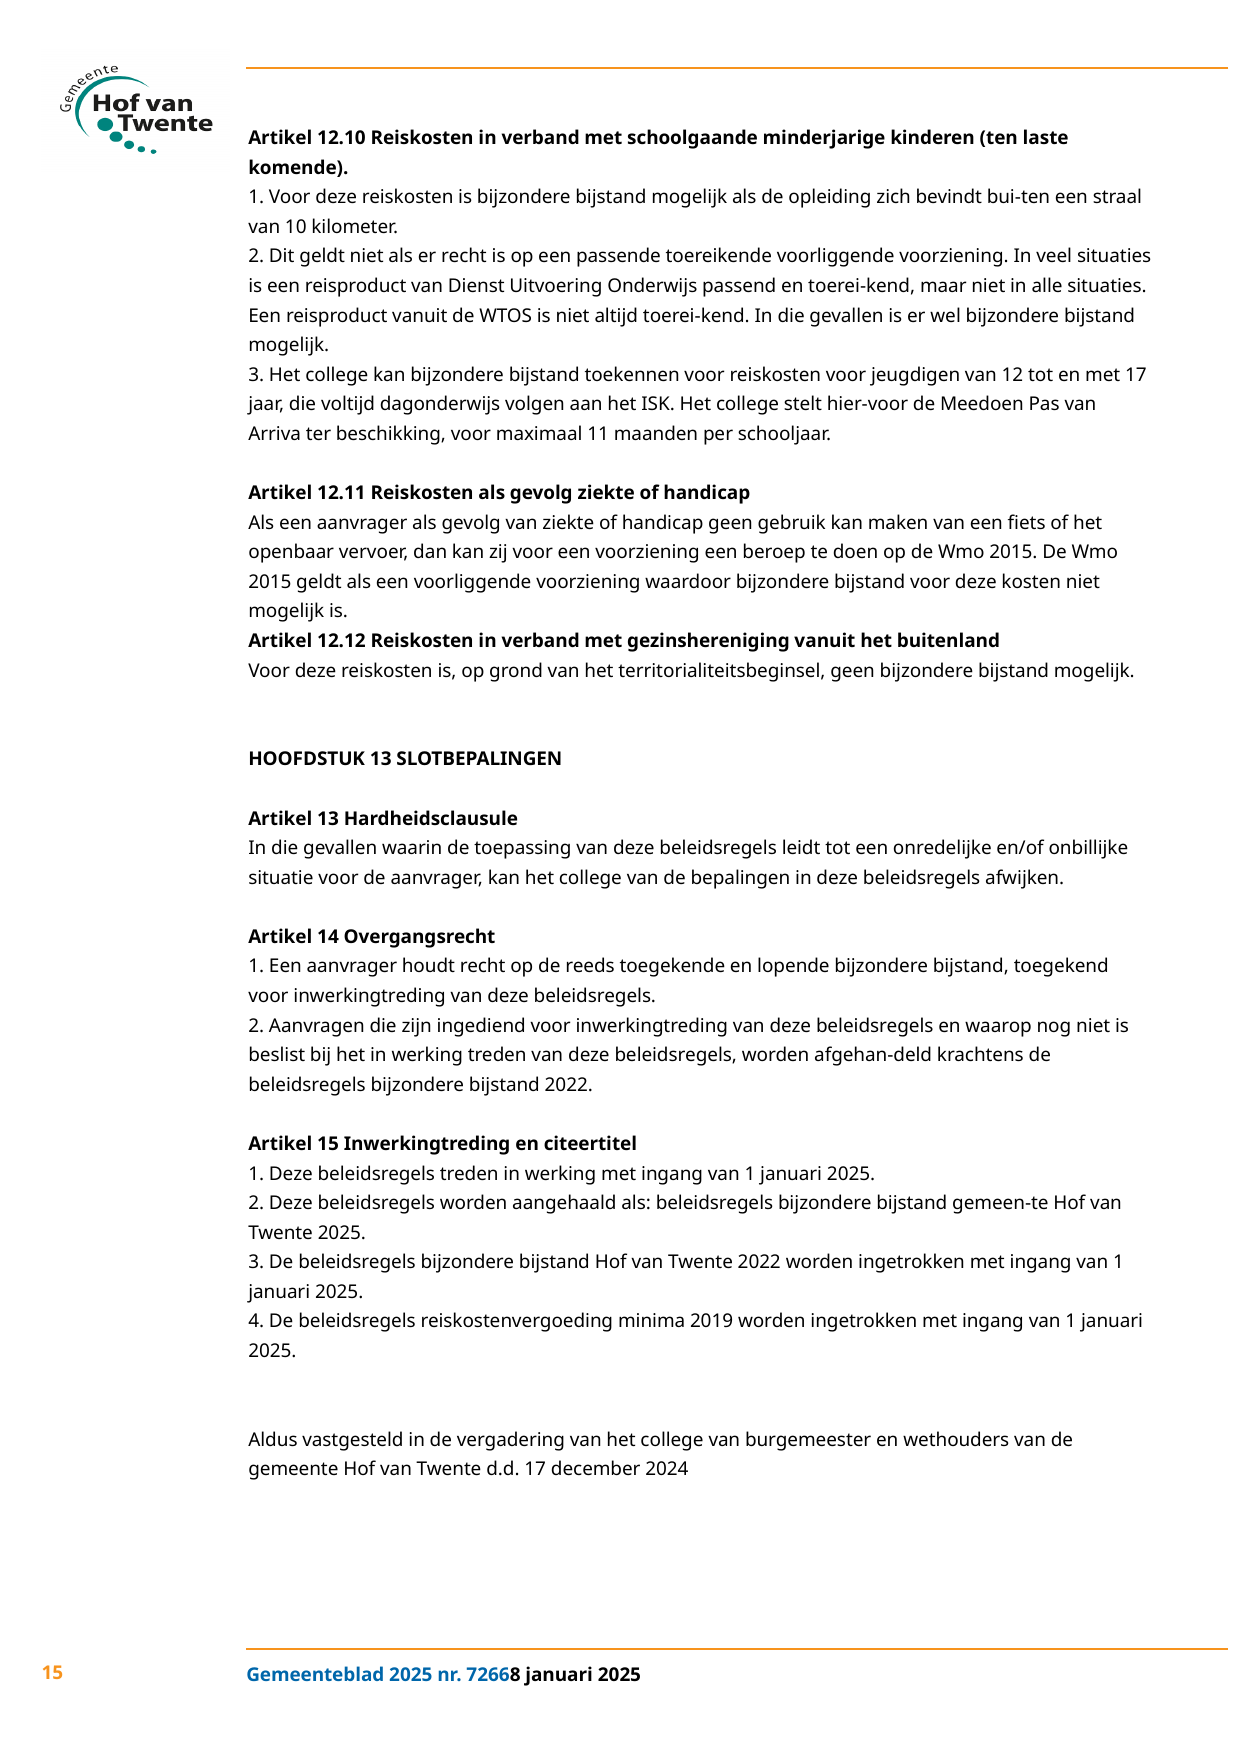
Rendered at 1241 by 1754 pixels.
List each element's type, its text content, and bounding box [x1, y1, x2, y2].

text Artikel 12.11 Reiskosten als gevolg ziekte of handicap [248, 479, 1152, 505]
text 2. Aanvragen die zijn ingediend voor inwerkingtreding van deze beleidsregels en waarop nog niet is beslist bij het in werking treden van deze beleidsregels, worden afgehan-deld krachtens de beleidsregels bijzondere bijstand 2022. [248, 1012, 1152, 1097]
text Artikel 15 Inwerkingtreding en citeertitel [248, 1130, 1152, 1156]
picture [41, 47, 231, 172]
text HOOFDSTUK 13 SLOTBEPALINGEN [248, 746, 1152, 771]
text 2. Dit geldt niet als er recht is op een passende toereikende voorliggende voorziening. In veel situaties is een reisproduct van Dienst Uitvoering Onderwijs passend en toerei-kend, maar niet in alle situaties. Een reisproduct vanuit de WTOS is niet altijd toerei-kend. In die gevallen is er wel bijzondere bijstand mogelijk. [248, 243, 1152, 357]
text 3. Het college kan bijzondere bijstand toekennen voor reiskosten voor jeugdigen van 12 tot en met 17 jaar, die voltijd dagonderwijs volgen aan het ISK. Het college stelt hier-voor de Meedoen Pas van Arriva ter beschikking, voor maximaal 11 maanden per schooljaar. [248, 361, 1152, 446]
text Als een aanvrager als gevolg van ziekte of handicap geen gebruik kan maken van een fiets of het openbaar vervoer, dan kan zij voor een voorziening een beroep te doen op de Wmo 2015. De Wmo 2015 geldt als een voorliggende voorziening waardoor bijzondere bijstand voor deze kosten niet mogelijk is. [248, 509, 1152, 623]
text 3. De beleidsregels bijzondere bijstand Hof van Twente 2022 worden ingetrokken met ingang van 1 januari 2025. [248, 1248, 1152, 1304]
text 1. Deze beleidsregels treden in werking met ingang van 1 januari 2025. [248, 1160, 1152, 1186]
text Artikel 13 Hardheidsclausule [248, 805, 1152, 831]
text Artikel 12.12 Reiskosten in verband met gezinshereniging vanuit het buitenland [248, 627, 1152, 653]
text 2. Deze beleidsregels worden aangehaald als: beleidsregels bijzondere bijstand gemeen-te Hof van Twente 2025. [248, 1189, 1152, 1245]
text 4. De beleidsregels reiskostenvergoeding minima 2019 worden ingetrokken met ingang van 1 januari 2025. [248, 1308, 1152, 1363]
text Aldus vastgesteld in de vergadering van het college van burgemeester en wethouders van de gemeente Hof van Twente d.d. 17 december 2024 [248, 1426, 1152, 1481]
text Artikel 14 Overgangsrecht [248, 923, 1152, 949]
text Voor deze reiskosten is, op grond van het territorialiteitsbeginsel, geen bijzondere bijstand mogelijk. [248, 657, 1152, 683]
text Artikel 12.10 Reiskosten in verband met schoolgaande minderjarige kinderen (ten laste komende). [248, 124, 1152, 180]
text 1. Een aanvrager houdt recht op de reeds toegekende en lopende bijzondere bijstand, toegekend voor inwerkingtreding van deze beleidsregels. [248, 953, 1152, 1008]
text 1. Voor deze reiskosten is bijzondere bijstand mogelijk als de opleiding zich bevindt bui-ten een straal van 10 kilometer. [248, 183, 1152, 239]
text In die gevallen waarin de toepassing van deze beleidsregels leidt tot een onredelijke en/of onbillijke situatie voor de aanvrager, kan het college van de bepalingen in deze beleidsregels afwijken. [248, 834, 1152, 890]
